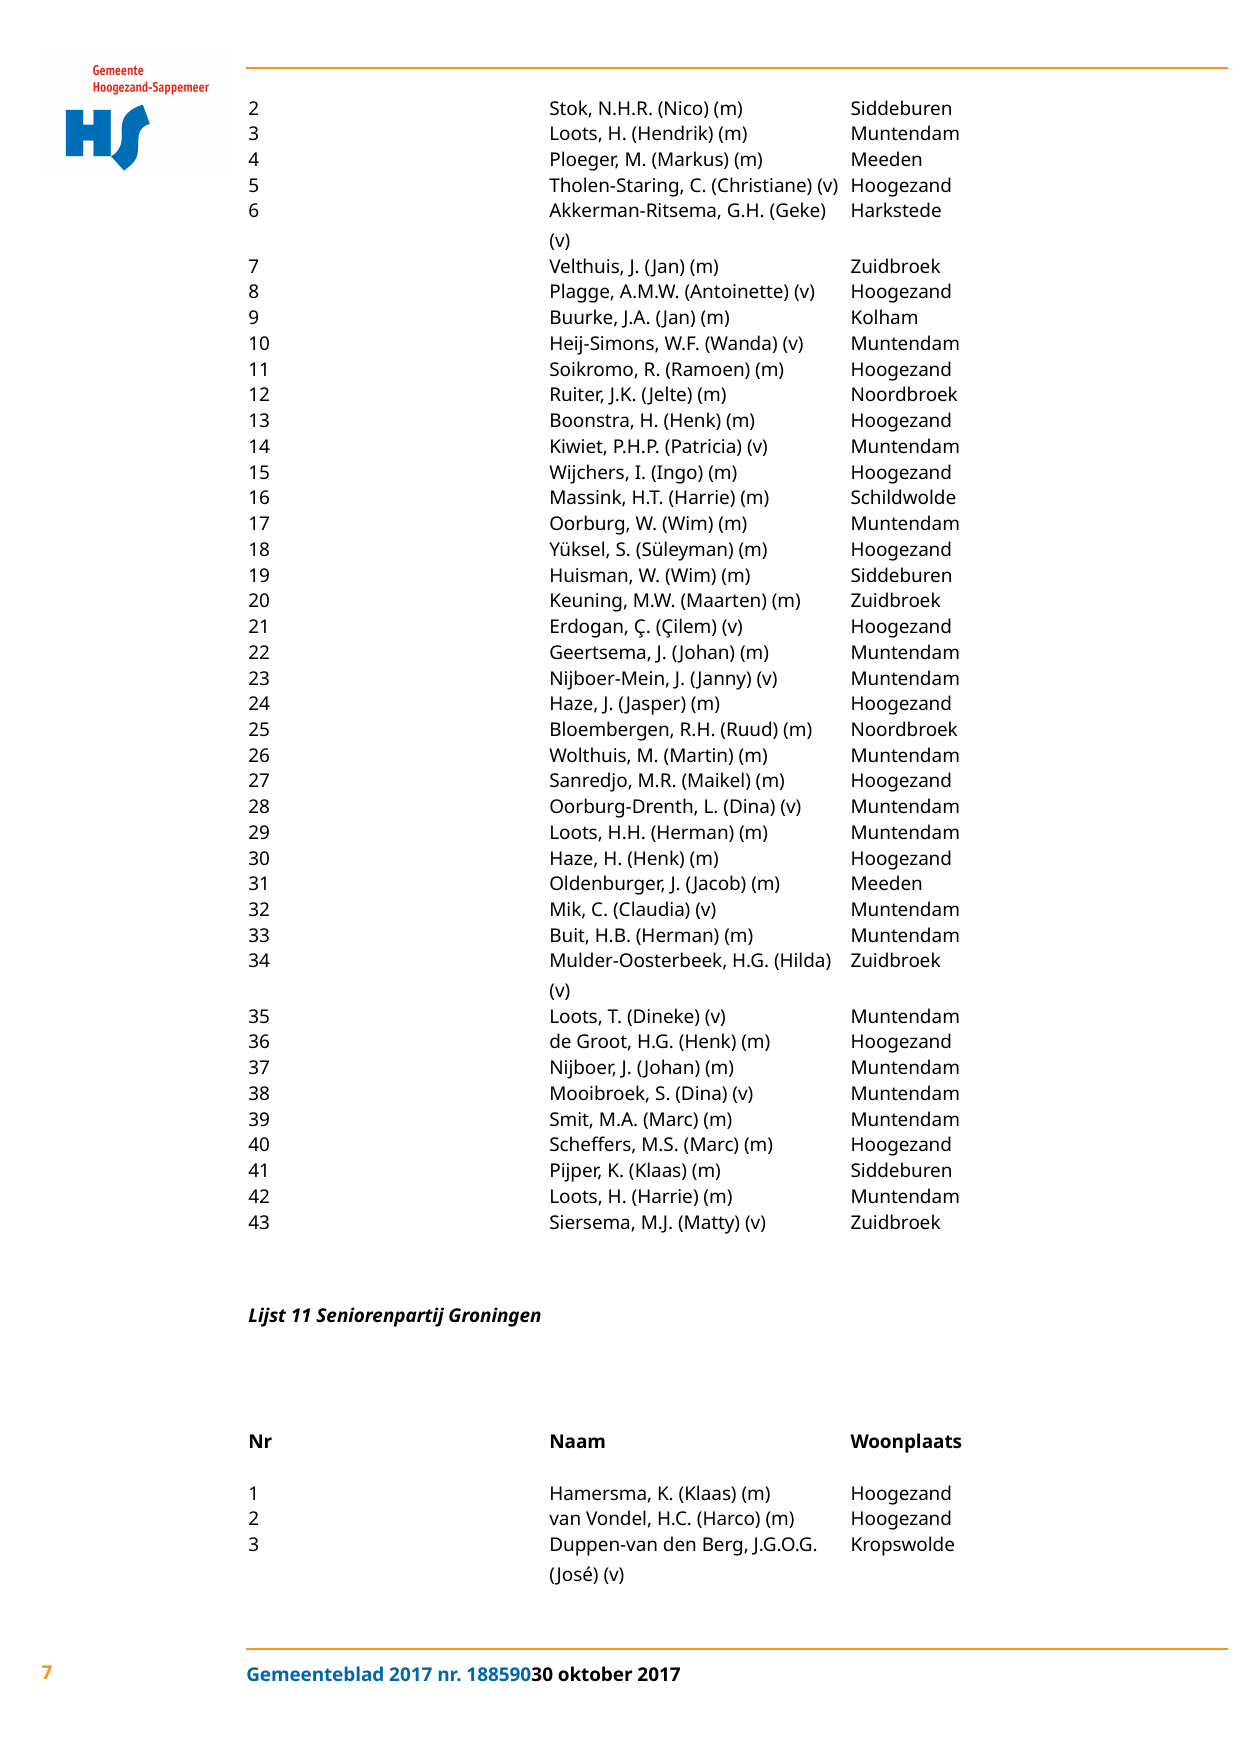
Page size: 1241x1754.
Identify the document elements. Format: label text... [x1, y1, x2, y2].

table_cell Bloembergen, R.H. (Ruud) (m) [549, 716, 850, 742]
table_cell Noordbroek [850, 716, 1152, 742]
table_cell Hoogezand [850, 768, 1152, 793]
table_cell Haze, H. (Henk) (m) [549, 845, 850, 871]
table_cell Hoogezand [850, 172, 1152, 198]
table_cell Muntendam [850, 1106, 1152, 1132]
table_cell Nijboer-Mein, J. (Janny) (v) [549, 665, 850, 690]
table_cell Yüksel, S. (Süleyman) (m) [549, 536, 850, 562]
table_cell Kiwiet, P.H.P. (Patricia) (v) [549, 433, 850, 459]
table_cell 34 [248, 948, 549, 1003]
table_cell Erdogan, Ç. (Çilem) (v) [549, 613, 850, 639]
table_cell van Vondel, H.C. (Harco) (m) [549, 1506, 850, 1531]
table_cell 15 [248, 459, 549, 484]
table_cell Muntendam [850, 121, 1152, 146]
table_header 1 [248, 1480, 549, 1506]
table_cell Ploeger, M. (Markus) (m) [549, 146, 850, 172]
table_cell Kropswolde [850, 1531, 1152, 1587]
table_cell Nijboer, J. (Johan) (m) [549, 1055, 850, 1080]
table_cell 13 [248, 408, 549, 433]
table_cell Muntendam [850, 896, 1152, 922]
table_cell 12 [248, 382, 549, 407]
table_cell Loots, T. (Dineke) (v) [549, 1003, 850, 1029]
table_cell Zuidbroek [850, 948, 1152, 1003]
table_cell 19 [248, 562, 549, 587]
table_cell Oldenburger, J. (Jacob) (m) [549, 871, 850, 896]
table_cell 14 [248, 433, 549, 459]
table_cell 25 [248, 716, 549, 742]
table_cell Keuning, M.W. (Maarten) (m) [549, 588, 850, 613]
table_cell Hoogezand [850, 845, 1152, 871]
table_cell Heij-Simons, W.F. (Wanda) (v) [549, 330, 850, 356]
table_cell Mulder-Oosterbeek, H.G. (Hilda) (v) [549, 948, 850, 1003]
table_cell 9 [248, 305, 549, 330]
table_cell Zuidbroek [850, 588, 1152, 613]
table_cell Soikromo, R. (Ramoen) (m) [549, 356, 850, 382]
table_cell Velthuis, J. (Jan) (m) [549, 253, 850, 279]
table_cell Huisman, W. (Wim) (m) [549, 562, 850, 587]
table_cell Muntendam [850, 819, 1152, 845]
table_cell 10 [248, 330, 549, 356]
table_cell Mooibroek, S. (Dina) (v) [549, 1080, 850, 1106]
table_cell 28 [248, 793, 549, 819]
table_cell 38 [248, 1080, 549, 1106]
table_cell Loots, H.H. (Herman) (m) [549, 819, 850, 845]
table_header Nr [248, 1429, 549, 1454]
table_cell 43 [248, 1209, 549, 1234]
table_cell Massink, H.T. (Harrie) (m) [549, 485, 850, 510]
table_cell 3 [248, 1531, 549, 1587]
table_cell Hoogezand [850, 459, 1152, 484]
table_cell Hoogezand [850, 1506, 1152, 1531]
table_cell Sanredjo, M.R. (Maikel) (m) [549, 768, 850, 793]
table_header Hoogezand [850, 1480, 1152, 1506]
table_cell Muntendam [850, 330, 1152, 356]
table_cell Kolham [850, 305, 1152, 330]
table_cell 20 [248, 588, 549, 613]
table_cell 16 [248, 485, 549, 510]
table_cell Muntendam [850, 639, 1152, 665]
table_cell Muntendam [850, 433, 1152, 459]
table_cell Muntendam [850, 510, 1152, 536]
table_cell Hoogezand [850, 408, 1152, 433]
table_cell Geertsema, J. (Johan) (m) [549, 639, 850, 665]
table_cell Siddeburen [850, 1158, 1152, 1183]
table_cell Noordbroek [850, 382, 1152, 407]
table_cell 21 [248, 613, 549, 639]
table_cell 17 [248, 510, 549, 536]
table_cell Oorburg, W. (Wim) (m) [549, 510, 850, 536]
table_cell 32 [248, 896, 549, 922]
table_cell Muntendam [850, 1080, 1152, 1106]
table_cell Muntendam [850, 1003, 1152, 1029]
table_cell Akkerman-Ritsema, G.H. (Geke) (v) [549, 198, 850, 253]
table_cell 18 [248, 536, 549, 562]
table_cell Siddeburen [850, 562, 1152, 587]
table_cell Zuidbroek [850, 253, 1152, 279]
table_cell 30 [248, 845, 549, 871]
table_cell Pijper, K. (Klaas) (m) [549, 1158, 850, 1183]
table_cell Boonstra, H. (Henk) (m) [549, 408, 850, 433]
table_cell 40 [248, 1132, 549, 1157]
table_cell Tholen-Staring, C. (Christiane) (v) [549, 172, 850, 198]
table_cell 23 [248, 665, 549, 690]
table_cell Hoogezand [850, 1029, 1152, 1054]
table_cell Muntendam [850, 1183, 1152, 1209]
table_cell 24 [248, 690, 549, 716]
table_cell 27 [248, 768, 549, 793]
table_cell Oorburg-Drenth, L. (Dina) (v) [549, 793, 850, 819]
table_cell 42 [248, 1183, 549, 1209]
table_cell Mik, C. (Claudia) (v) [549, 896, 850, 922]
table_cell 6 [248, 198, 549, 253]
table_cell Schildwolde [850, 485, 1152, 510]
table_cell Loots, H. (Harrie) (m) [549, 1183, 850, 1209]
picture [41, 47, 231, 172]
table_cell Hoogezand [850, 536, 1152, 562]
table_header Hamersma, K. (Klaas) (m) [549, 1480, 850, 1506]
table_cell Hoogezand [850, 690, 1152, 716]
table_cell de Groot, H.G. (Henk) (m) [549, 1029, 850, 1054]
table_cell 11 [248, 356, 549, 382]
table_cell Hoogezand [850, 613, 1152, 639]
table_cell Meeden [850, 146, 1152, 172]
table_cell 2 [248, 95, 549, 121]
table_cell Harkstede [850, 198, 1152, 253]
table_cell 33 [248, 922, 549, 948]
table_cell 41 [248, 1158, 549, 1183]
table_cell Siersema, M.J. (Matty) (v) [549, 1209, 850, 1234]
table_cell Meeden [850, 871, 1152, 896]
table_cell Muntendam [850, 922, 1152, 948]
table_cell Muntendam [850, 1055, 1152, 1080]
table_cell 31 [248, 871, 549, 896]
table_cell Smit, M.A. (Marc) (m) [549, 1106, 850, 1132]
table_cell Muntendam [850, 665, 1152, 690]
table_cell Haze, J. (Jasper) (m) [549, 690, 850, 716]
table_header Naam [549, 1429, 850, 1454]
table_cell Duppen-van den Berg, J.G.O.G. (José) (v) [549, 1531, 850, 1587]
table_cell Hoogezand [850, 356, 1152, 382]
table_cell Loots, H. (Hendrik) (m) [549, 121, 850, 146]
table_cell 36 [248, 1029, 549, 1054]
table_cell Hoogezand [850, 279, 1152, 304]
table_cell Buit, H.B. (Herman) (m) [549, 922, 850, 948]
table_cell Zuidbroek [850, 1209, 1152, 1234]
table_cell Stok, N.H.R. (Nico) (m) [549, 95, 850, 121]
table_cell Ruiter, J.K. (Jelte) (m) [549, 382, 850, 407]
table_cell Muntendam [850, 793, 1152, 819]
table_cell 37 [248, 1055, 549, 1080]
table_cell 4 [248, 146, 549, 172]
table_header Woonplaats [850, 1429, 1152, 1454]
table_cell Buurke, J.A. (Jan) (m) [549, 305, 850, 330]
table_cell Muntendam [850, 742, 1152, 768]
text Lijst 11 Seniorenpartij Groningen [248, 1302, 1152, 1327]
table_cell Hoogezand [850, 1132, 1152, 1157]
table_cell 2 [248, 1506, 549, 1531]
table_cell Plagge, A.M.W. (Antoinette) (v) [549, 279, 850, 304]
table_cell 8 [248, 279, 549, 304]
table_cell 22 [248, 639, 549, 665]
table_cell 29 [248, 819, 549, 845]
table_cell 39 [248, 1106, 549, 1132]
table_cell [248, 1454, 549, 1480]
table_cell Scheffers, M.S. (Marc) (m) [549, 1132, 850, 1157]
table_cell Wijchers, I. (Ingo) (m) [549, 459, 850, 484]
table_cell 35 [248, 1003, 549, 1029]
table_cell 7 [248, 253, 549, 279]
table_cell 26 [248, 742, 549, 768]
table_cell Wolthuis, M. (Martin) (m) [549, 742, 850, 768]
table_cell Siddeburen [850, 95, 1152, 121]
table_cell 3 [248, 121, 549, 146]
table_cell 5 [248, 172, 549, 198]
